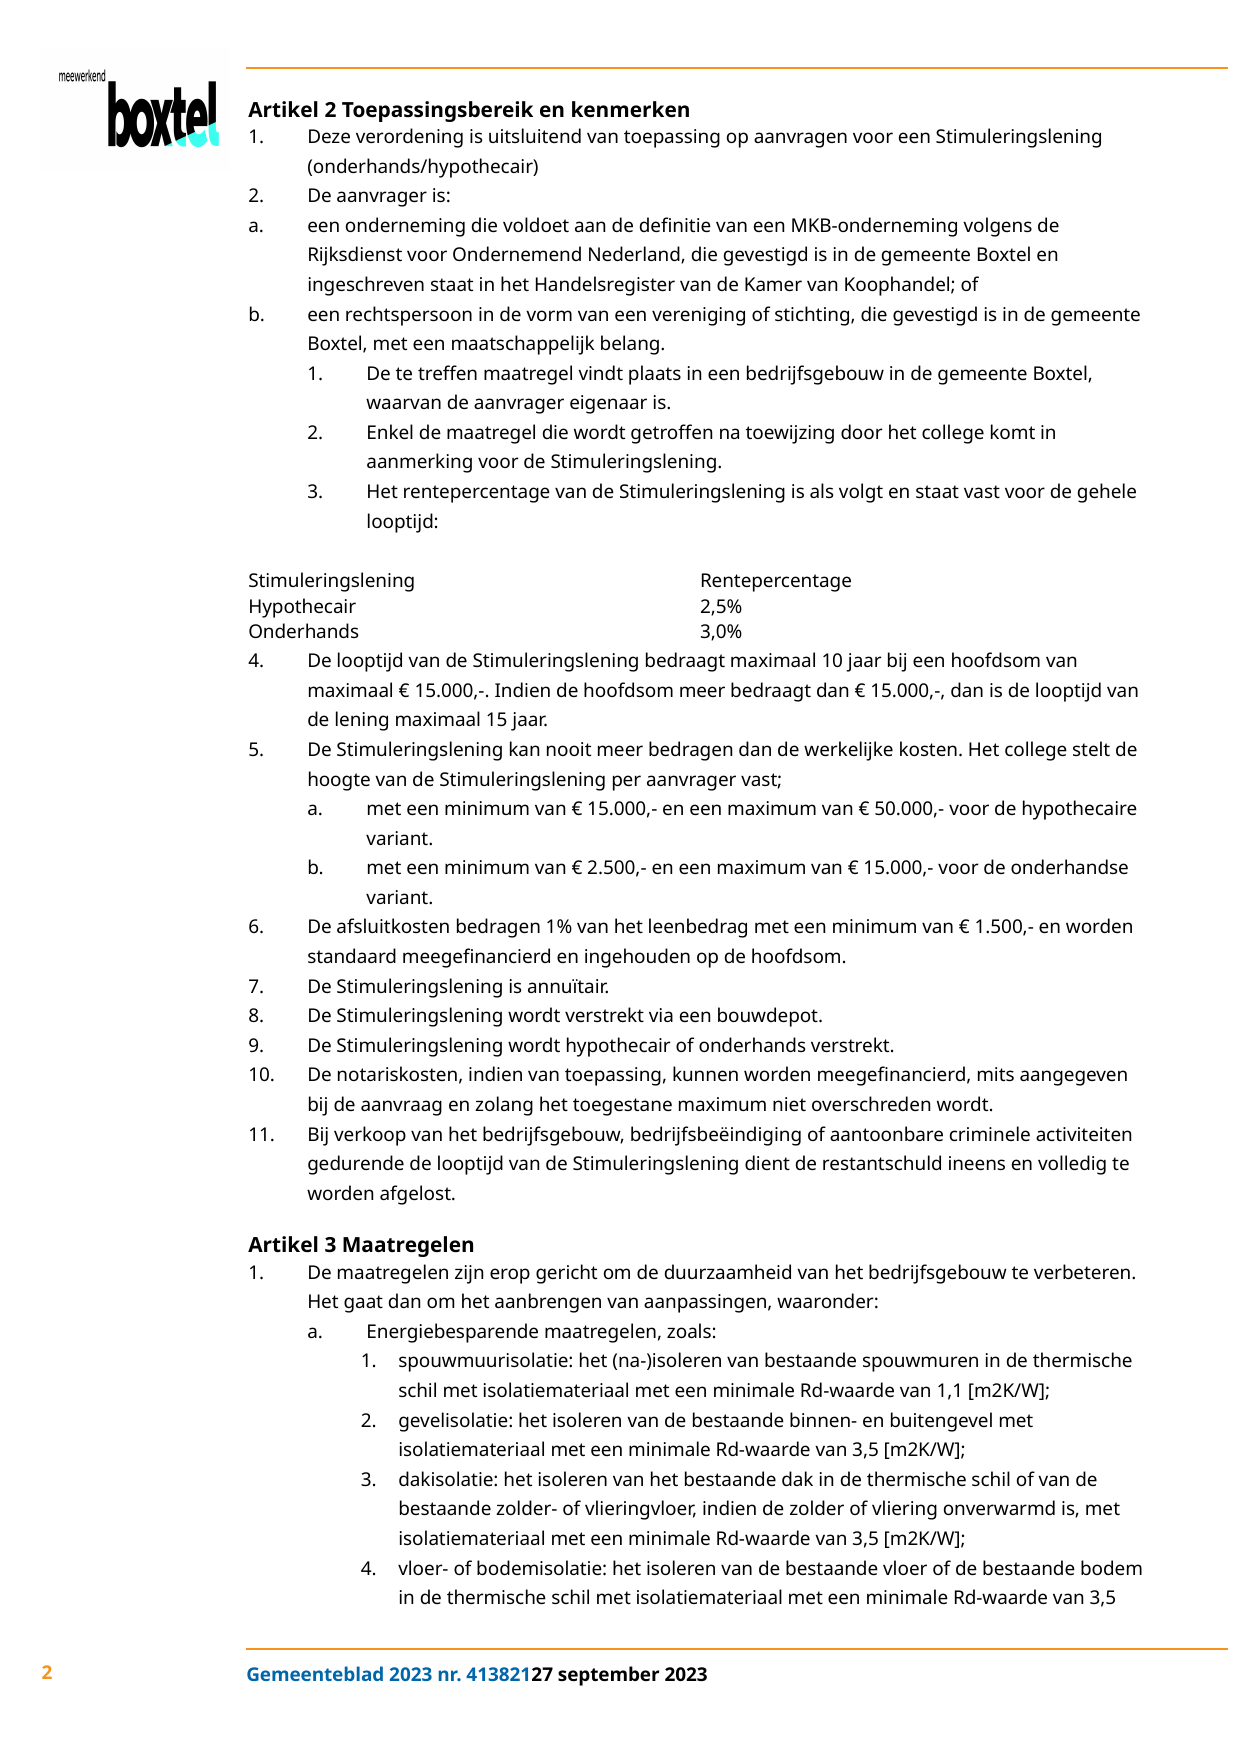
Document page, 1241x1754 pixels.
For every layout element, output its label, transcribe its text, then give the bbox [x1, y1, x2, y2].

text Artikel 3 Maatregelen [248, 1230, 1152, 1259]
list Deze verordening is uitsluitend van toepassing op aanvragen voor een Stimuleringslening (onderhands/hypothecair) [248, 123, 1152, 178]
list Enkel de maatregel die wordt getroffen na toewijzing door het college komt in aanmerking voor de Stimuleringslening. [307, 419, 1152, 474]
list De Stimuleringslening wordt hypothecair of onderhands verstrekt. [248, 1032, 1152, 1058]
list De te treffen maatregel vindt plaats in een bedrijfsgebouw in de gemeente Boxtel, waarvan de aanvrager eigenaar is. [307, 360, 1152, 415]
list een onderneming die voldoet aan de definitie van een MKB-onderneming volgens de Rijksdienst voor Ondernemend Nederland, die gevestigd is in de gemeente Boxtel en ingeschreven staat in het Handelsregister van de Kamer van Koophandel; of [248, 212, 1152, 297]
list De Stimuleringslening wordt verstrekt via een bouwdepot. [248, 1002, 1152, 1028]
list De afsluitkosten bedragen 1% van het leenbedrag met een minimum van € 1.500,- en worden standaard meegefinancierd en ingehouden op de hoofdsom. [248, 914, 1152, 969]
list met een minimum van € 2.500,- en een maximum van € 15.000,- voor de onderhandse variant. [307, 854, 1152, 910]
list Bij verkoop van het bedrijfsgebouw, bedrijfsbeëindiging of aantoonbare criminele activiteiten gedurende de looptijd van de Stimuleringslening dient de restantschuld ineens en volledig te worden afgelost. [248, 1121, 1152, 1206]
list De Stimuleringslening kan nooit meer bedragen dan de werkelijke kosten. Het college stelt de hoogte van de Stimuleringslening per aanvrager vast; [248, 736, 1152, 792]
list Het rentepercentage van de Stimuleringslening is als volgt en staat vast voor de gehele looptijd: [307, 478, 1152, 533]
list een rechtspersoon in de vorm van een vereniging of stichting, die gevestigd is in de gemeente Boxtel, met een maatschappelijk belang. [248, 301, 1152, 356]
text Artikel 2 Toepassingsbereik en kenmerken [248, 95, 1152, 123]
picture [41, 47, 231, 172]
table_cell 3,0% [700, 619, 1152, 644]
list De notariskosten, indien van toepassing, kunnen worden meegefinancierd, mits aangegeven bij de aanvraag en zolang het toegestane maximum niet overschreden wordt. [248, 1062, 1152, 1117]
table_header Stimuleringslening [248, 567, 700, 593]
table_cell Onderhands [248, 619, 700, 644]
list spouwmuurisolatie: het (na-)isoleren van bestaande spouwmuren in de thermische schil met isolatiemateriaal met een minimale Rd-waarde van 1,1 [m2K/W]; [361, 1348, 1152, 1403]
list gevelisolatie: het isoleren van de bestaande binnen- en buitengevel met isolatiemateriaal met een minimale Rd-waarde van 3,5 [m2K/W]; [361, 1407, 1152, 1462]
list dakisolatie: het isoleren van het bestaande dak in de thermische schil of van de bestaande zolder- of vlieringvloer, indien de zolder of vliering onverwarmd is, met isolatiemateriaal met een minimale Rd-waarde van 3,5 [m2K/W]; [361, 1466, 1152, 1551]
list met een minimum van € 15.000,- en een maximum van € 50.000,- voor de hypothecaire variant. [307, 795, 1152, 851]
list De maatregelen zijn erop gericht om de duurzaamheid van het bedrijfsgebouw te verbeteren. Het gaat dan om het aanbrengen van aanpassingen, waaronder: [248, 1259, 1152, 1314]
table_header Rentepercentage [700, 567, 1152, 593]
list De aanvrager is: [248, 182, 1152, 208]
list Energiebesparende maatregelen, zoals: [307, 1318, 1152, 1344]
table_cell 2,5% [700, 593, 1152, 618]
table_cell Hypothecair [248, 593, 700, 618]
list vloer- of bodemisolatie: het isoleren van de bestaande vloer of de bestaande bodem in de thermische schil met isolatiemateriaal met een minimale Rd-waarde van 3,5 [361, 1555, 1152, 1610]
list De looptijd van de Stimuleringslening bedraagt maximaal 10 jaar bij een hoofdsom van maximaal € 15.000,-. Indien de hoofdsom meer bedraagt dan € 15.000,-, dan is de looptijd van de lening maximaal 15 jaar. [248, 647, 1152, 732]
list De Stimuleringslening is annuïtair. [248, 973, 1152, 999]
